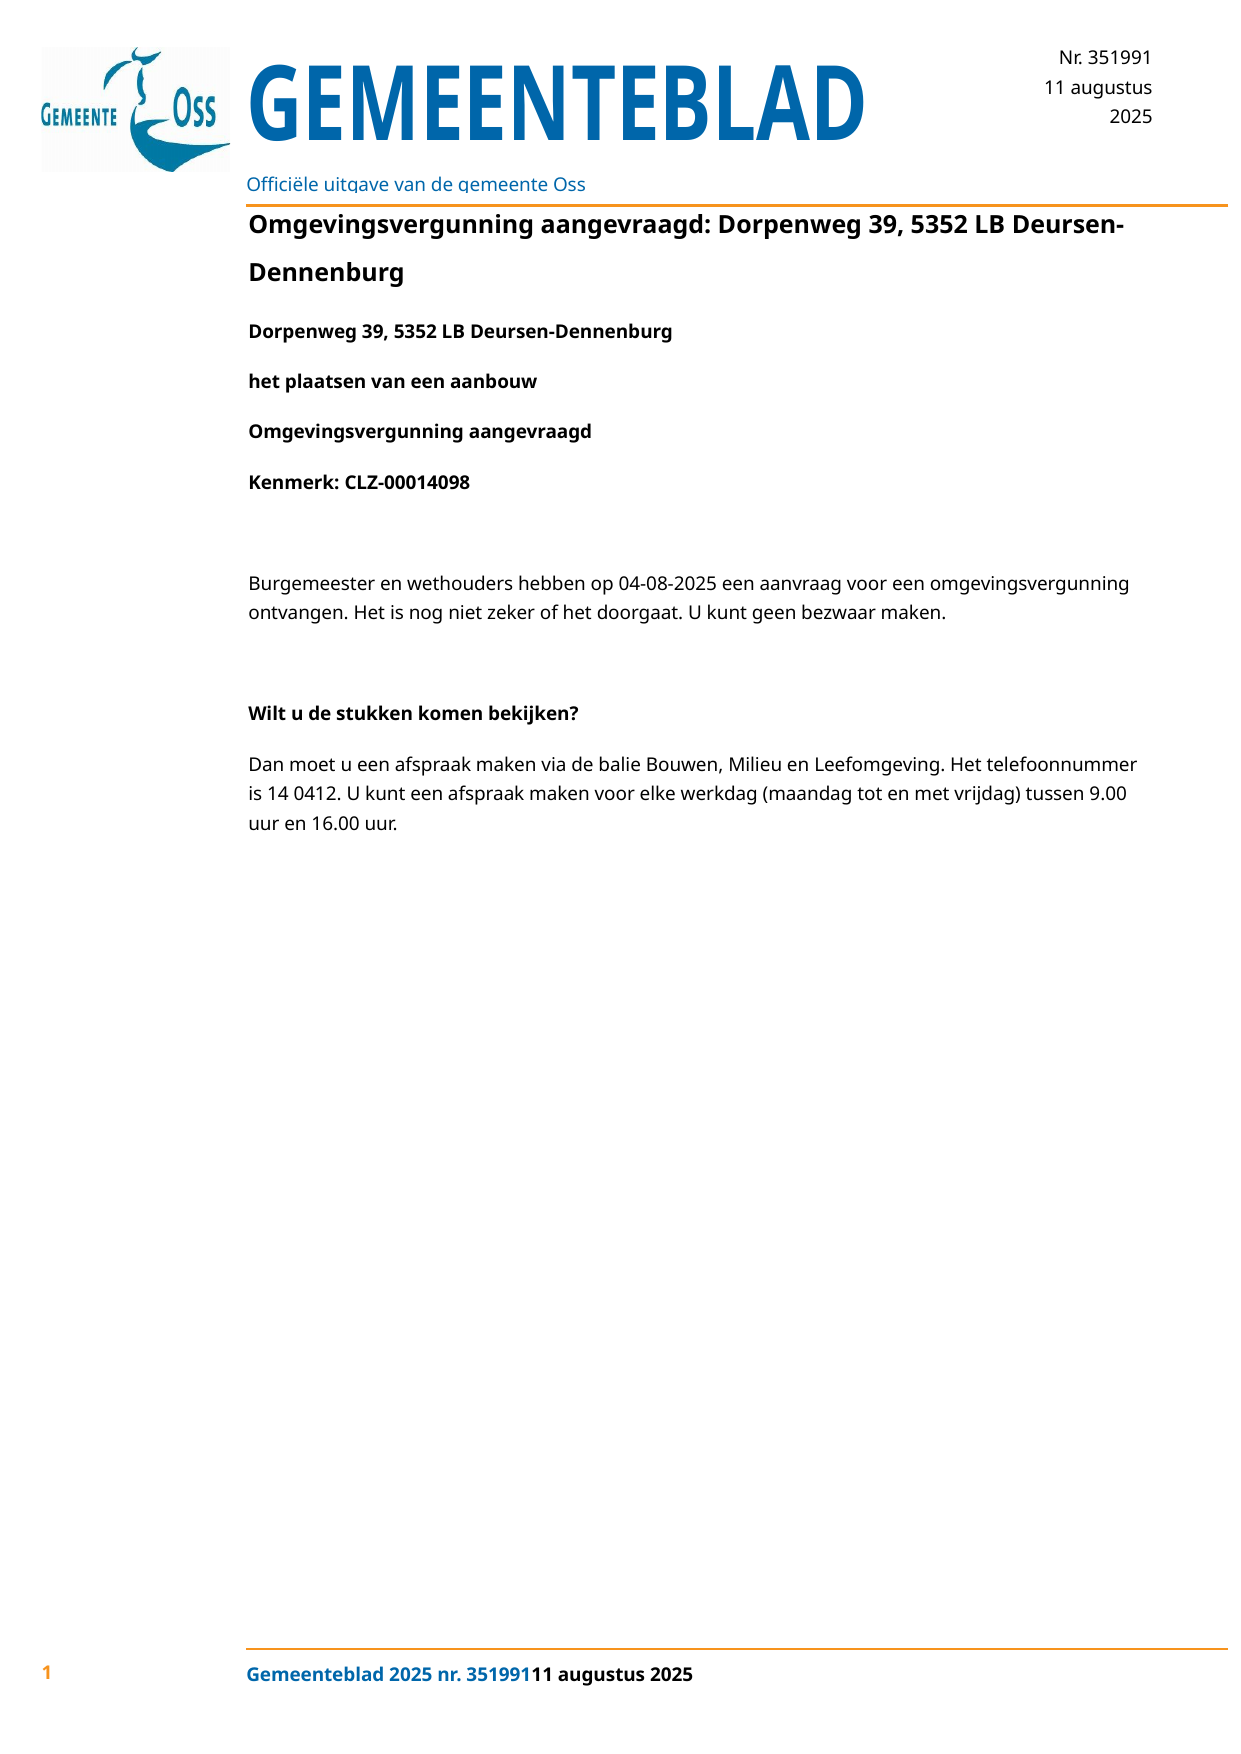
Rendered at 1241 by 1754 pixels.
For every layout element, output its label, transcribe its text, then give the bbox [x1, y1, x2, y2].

text Omgevingsvergunning aangevraagd [248, 419, 1152, 444]
text Dorpenweg 39, 5352 LB Deursen-Dennenburg [248, 318, 1152, 344]
text Dan moet u een afspraak maken via de balie Bouwen, Milieu en Leefomgeving. Het telefoonnummer is 14 0412. U kunt een afspraak maken voor elke werkdag (maandag tot en met vrijdag) tussen 9.00 uur en 16.00 uur. [248, 751, 1152, 836]
text het plaatsen van een aanbouw [248, 368, 1152, 394]
text Omgevingsvergunning aangevraagd: Dorpenweg 39, 5352 LB Deursen-Dennenburg [248, 207, 1152, 288]
text Burgemeester en wethouders hebben op 04-08-2025 een aanvraag voor een omgevingsvergunning ontvangen. Het is nog niet zeker of het doorgaat. U kunt geen bezwaar maken. [248, 570, 1152, 625]
text Wilt u de stukken komen bekijken? [248, 700, 1152, 726]
text Kenmerk: CLZ-00014098 [248, 469, 1152, 495]
picture [41, 47, 231, 172]
